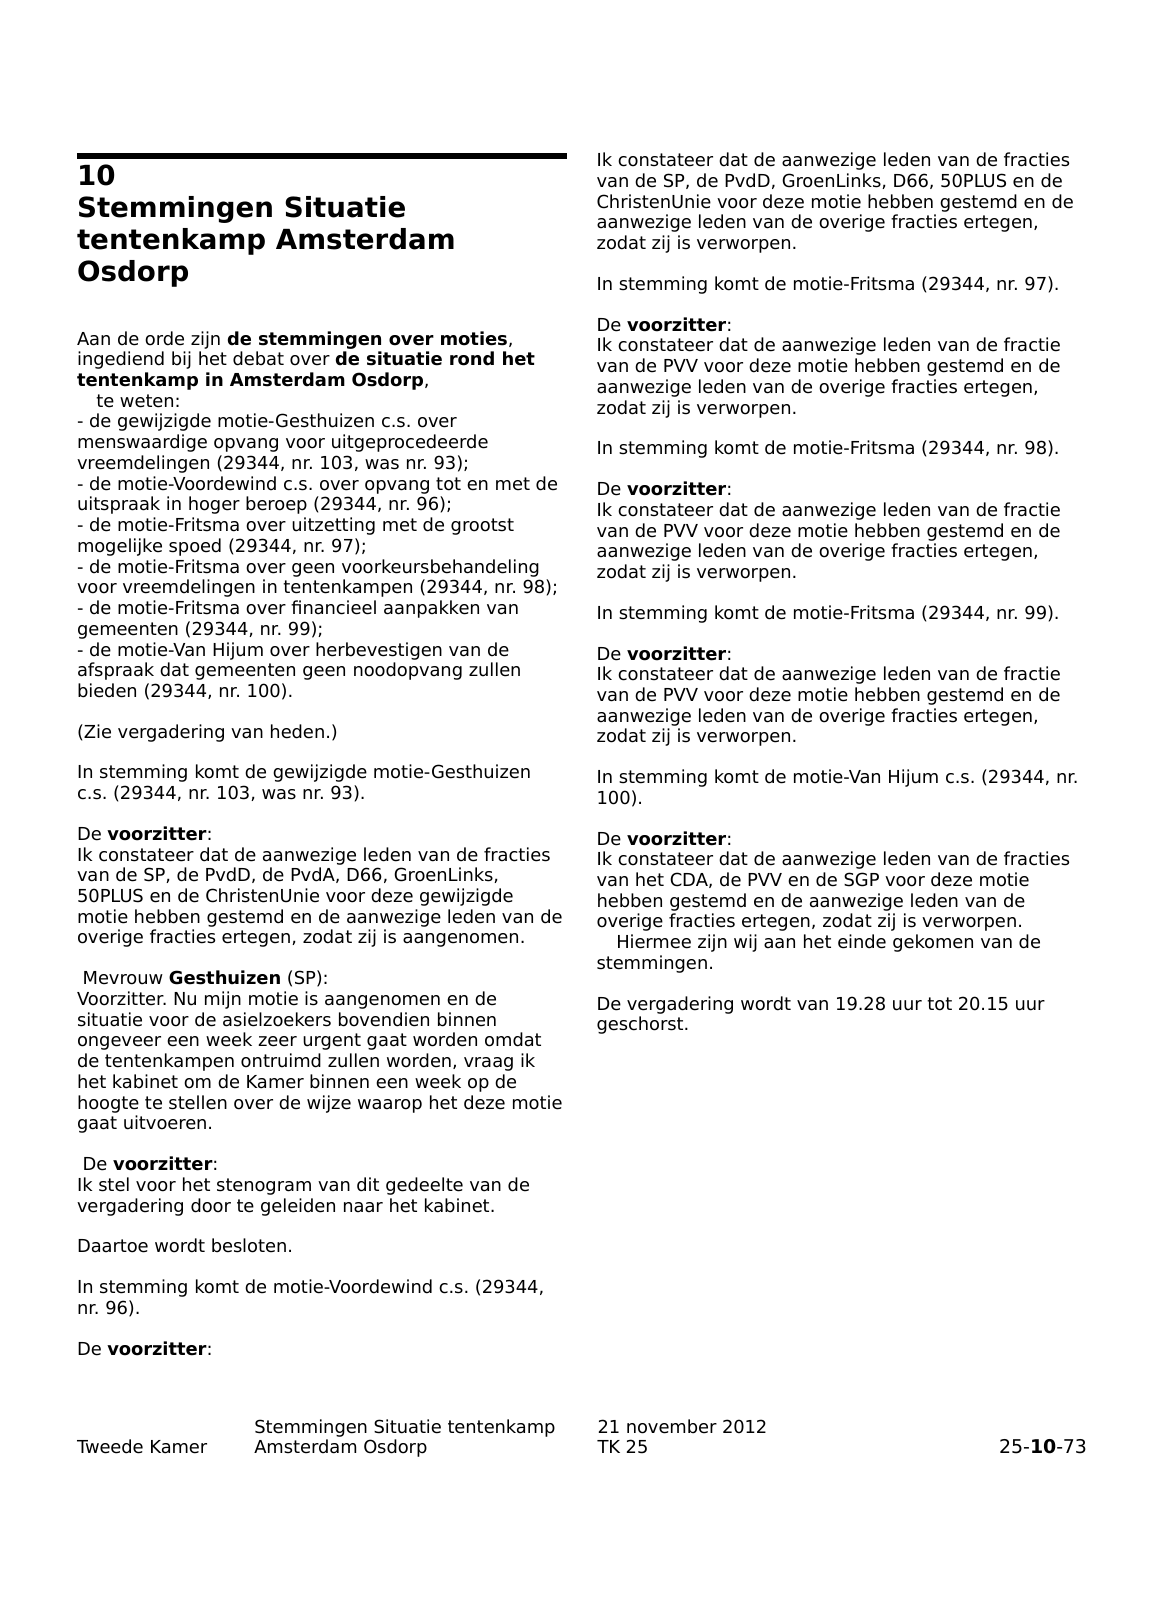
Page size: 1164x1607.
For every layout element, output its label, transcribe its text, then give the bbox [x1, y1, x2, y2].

text Ik constateer dat de aanwezige leden van de fractie van de PVV voor deze motie hebben gestemd en de aanwezige leden van de overige fracties ertegen, zodat zij is verworpen. [596, 500, 1087, 583]
text De voorzitter: [77, 1338, 567, 1359]
text In stemming komt de motie-Fritsma (29344, nr. 99). [596, 603, 1087, 623]
text In stemming komt de motie-Van Hijum c.s. (29344, nr. 100). [596, 767, 1087, 808]
text In stemming komt de gewijzigde motie-Gesthuizen c.s. (29344, nr. 103, was nr. 93). [77, 762, 567, 804]
text De voorzitter: [77, 1154, 567, 1175]
text Daartoe wordt besloten. [77, 1236, 567, 1257]
text Ik constateer dat de aanwezige leden van de fractie van de PVV voor deze motie hebben gestemd en de aanwezige leden van de overige fracties ertegen, zodat zij is verworpen. [596, 664, 1087, 747]
text - de motie-Fritsma over geen voorkeursbehandeling voor vreemdelingen in tentenkampen (29344, nr. 98); [77, 556, 567, 598]
text De voorzitter: [596, 643, 1087, 664]
text - de motie-Fritsma over financieel aanpakken van gemeenten (29344, nr. 99); [77, 598, 567, 639]
text Ik constateer dat de aanwezige leden van de fracties van het CDA, de PVV en de SGP voor deze motie hebben gestemd en de aanwezige leden van de overige fracties ertegen, zodat zij is verworpen. [596, 849, 1087, 932]
text te weten: [77, 391, 567, 411]
text Hiermee zijn wij aan het einde gekomen van de stemmingen. [596, 932, 1087, 973]
text De voorzitter: [77, 824, 567, 844]
text Ik constateer dat de aanwezige leden van de fracties van de SP, de PvdD, de PvdA, D66, GroenLinks, 50PLUS en de ChristenUnie voor deze gewijzigde motie hebben gestemd en de aanwezige leden van de overige fracties ertegen, zodat zij is aangenomen. [77, 844, 567, 948]
text De vergadering wordt van 19.28 uur tot 20.15 uur geschorst. [596, 993, 1087, 1035]
text (Zie vergadering van heden.) [77, 722, 567, 742]
text Voorzitter. Nu mijn motie is aangenomen en de situatie voor de asielzoekers bovendien binnen ongeveer een week zeer urgent gaat worden omdat de tentenkampen ontruimd zullen worden, vraag ik het kabinet om de Kamer binnen een week op de hoogte te stellen over de wijze waarop het deze motie gaat uitvoeren. [77, 989, 567, 1134]
text De voorzitter: [596, 828, 1087, 849]
text In stemming komt de motie-Fritsma (29344, nr. 97). [596, 274, 1087, 294]
text - de motie-Van Hijum over herbevestigen van de afspraak dat gemeenten geen noodopvang zullen bieden (29344, nr. 100). [77, 639, 567, 702]
text De voorzitter: [596, 479, 1087, 500]
text Ik stel voor het stenogram van dit gedeelte van de vergadering door te geleiden naar het kabinet. [77, 1175, 567, 1216]
text De voorzitter: [596, 314, 1087, 335]
text In stemming komt de motie-Fritsma (29344, nr. 98). [596, 438, 1087, 459]
title 10 Stemmingen Situatie tentenkamp Amsterdam Osdorp [77, 159, 567, 288]
text Mevrouw Gesthuizen (SP): [77, 968, 567, 989]
text In stemming komt de motie-Voordewind c.s. (29344, nr. 96). [77, 1277, 567, 1318]
text - de gewijzigde motie-Gesthuizen c.s. over menswaardige opvang voor uitgeprocedeerde vreemdelingen (29344, nr. 103, was nr. 93); [77, 411, 567, 473]
text - de motie-Voordewind c.s. over opvang tot en met de uitspraak in hoger beroep (29344, nr. 96); [77, 473, 567, 515]
text Aan de orde zijn de stemmingen over moties, ingediend bij het debat over de situatie rond het tentenkamp in Amsterdam Osdorp, [77, 328, 567, 391]
text Ik constateer dat de aanwezige leden van de fracties van de SP, de PvdD, GroenLinks, D66, 50PLUS en de ChristenUnie voor deze motie hebben gestemd en de aanwezige leden van de overige fracties ertegen, zodat zij is verworpen. [596, 150, 1087, 254]
text Ik constateer dat de aanwezige leden van de fractie van de PVV voor deze motie hebben gestemd en de aanwezige leden van de overige fracties ertegen, zodat zij is verworpen. [596, 335, 1087, 418]
text - de motie-Fritsma over uitzetting met de grootst mogelijke spoed (29344, nr. 97); [77, 515, 567, 556]
